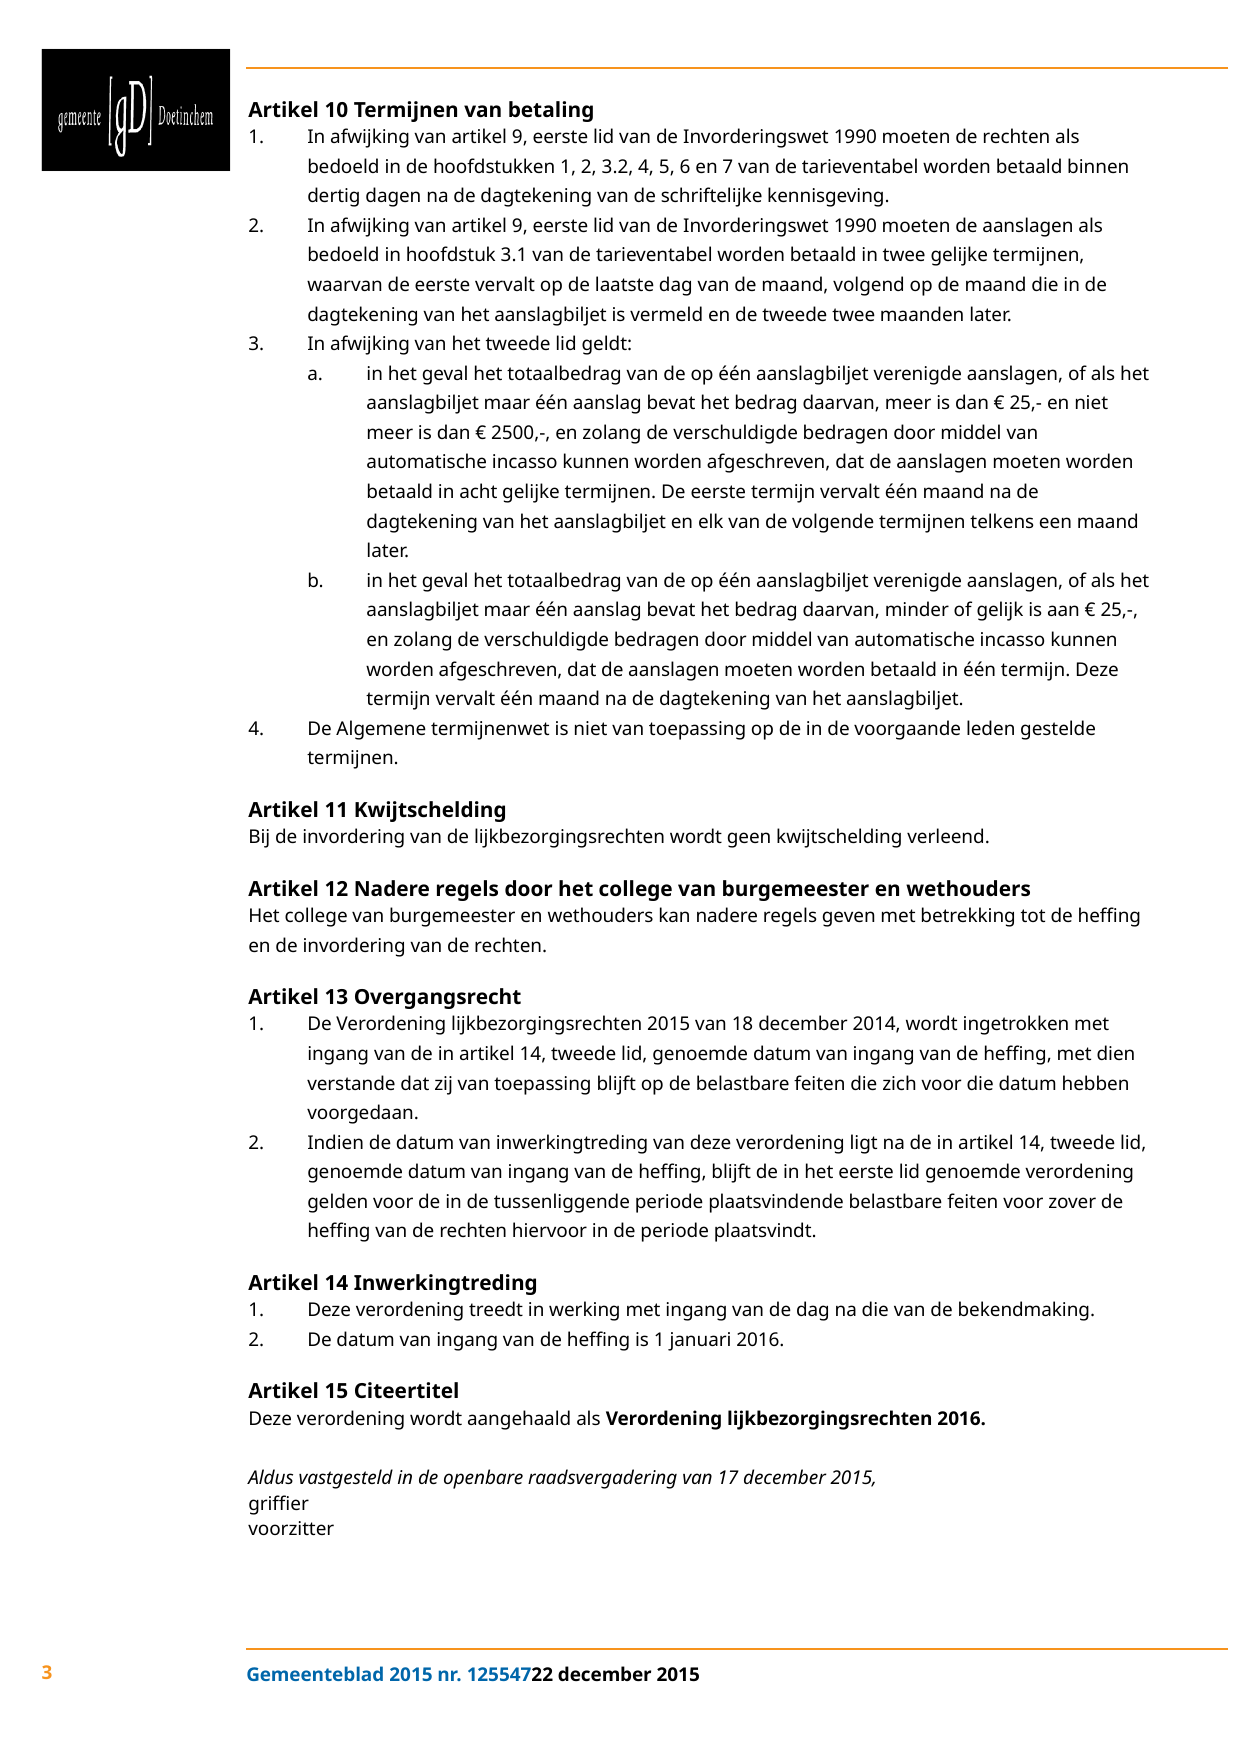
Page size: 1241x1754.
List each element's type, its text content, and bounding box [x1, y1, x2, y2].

text Aldus vastgesteld in de openbare raadsvergadering van 17 december 2015, [248, 1464, 1152, 1490]
text Artikel 11 Kwijtschelding [248, 795, 1152, 823]
text Artikel 10 Termijnen van betaling [248, 95, 1152, 123]
list In afwijking van artikel 9, eerste lid van de Invorderingswet 1990 moeten de aanslagen als bedoeld in hoofdstuk 3.1 van de tarieventabel worden betaald in twee gelijke termijnen, waarvan de eerste vervalt op de laatste dag van de maand, volgend op de maand die in de dagtekening van het aanslagbiljet is vermeld en de tweede twee maanden later. [248, 212, 1152, 326]
list in het geval het totaalbedrag van de op één aanslagbiljet verenigde aanslagen, of als het aanslagbiljet maar één aanslag bevat het bedrag daarvan, minder of gelijk is aan € 25,-, en zolang de verschuldigde bedragen door middel van automatische incasso kunnen worden afgeschreven, dat de aanslagen moeten worden betaald in één termijn. Deze termijn vervalt één maand na de dagtekening van het aanslagbiljet. [307, 567, 1152, 711]
list De datum van ingang van de heffing is 1 januari 2016. [248, 1326, 1152, 1352]
text Artikel 13 Overgangsrecht [248, 982, 1152, 1011]
text Deze verordening wordt aangehaald als Verordening lijkbezorgingsrechten 2016. [248, 1405, 1152, 1431]
list In afwijking van het tweede lid geldt: [248, 330, 1152, 356]
text voorzitter [248, 1516, 1152, 1541]
text Bij de invordering van de lijkbezorgingsrechten wordt geen kwijtschelding verleend. [248, 823, 1152, 849]
list De Algemene termijnenwet is niet van toepassing op de in de voorgaande leden gestelde termijnen. [248, 715, 1152, 770]
list Indien de datum van inwerkingtreding van deze verordening ligt na de in artikel 14, tweede lid, genoemde datum van ingang van de heffing, blijft de in het eerste lid genoemde verordening gelden voor de in de tussenliggende periode plaatsvindende belastbare feiten voor zover de heffing van de rechten hiervoor in de periode plaatsvindt. [248, 1129, 1152, 1243]
text Artikel 14 Inwerkingtreding [248, 1268, 1152, 1297]
picture [41, 47, 231, 172]
list De Verordening lijkbezorgingsrechten 2015 van 18 december 2014, wordt ingetrokken met ingang van de in artikel 14, tweede lid, genoemde datum van ingang van de heffing, met dien verstande dat zij van toepassing blijft op de belastbare feiten die zich voor die datum hebben voorgedaan. [248, 1011, 1152, 1125]
list Deze verordening treedt in werking met ingang van de dag na die van de bekendmaking. [248, 1297, 1152, 1322]
list In afwijking van artikel 9, eerste lid van de Invorderingswet 1990 moeten de rechten als bedoeld in de hoofdstukken 1, 2, 3.2, 4, 5, 6 en 7 van de tarieventabel worden betaald binnen dertig dagen na de dagtekening van de schriftelijke kennisgeving. [248, 123, 1152, 208]
text griffier [248, 1490, 1152, 1516]
list in het geval het totaalbedrag van de op één aanslagbiljet verenigde aanslagen, of als het aanslagbiljet maar één aanslag bevat het bedrag daarvan, meer is dan € 25,- en niet meer is dan € 2500,-, en zolang de verschuldigde bedragen door middel van automatische incasso kunnen worden afgeschreven, dat de aanslagen moeten worden betaald in acht gelijke termijnen. De eerste termijn vervalt één maand na de dagtekening van het aanslagbiljet en elk van de volgende termijnen telkens een maand later. [307, 360, 1152, 563]
text Artikel 12 Nadere regels door het college van burgemeester en wethouders [248, 874, 1152, 902]
text Het college van burgemeester en wethouders kan nadere regels geven met betrekking tot de heffing en de invordering van de rechten. [248, 902, 1152, 957]
text Artikel 15 Citeertitel [248, 1377, 1152, 1405]
